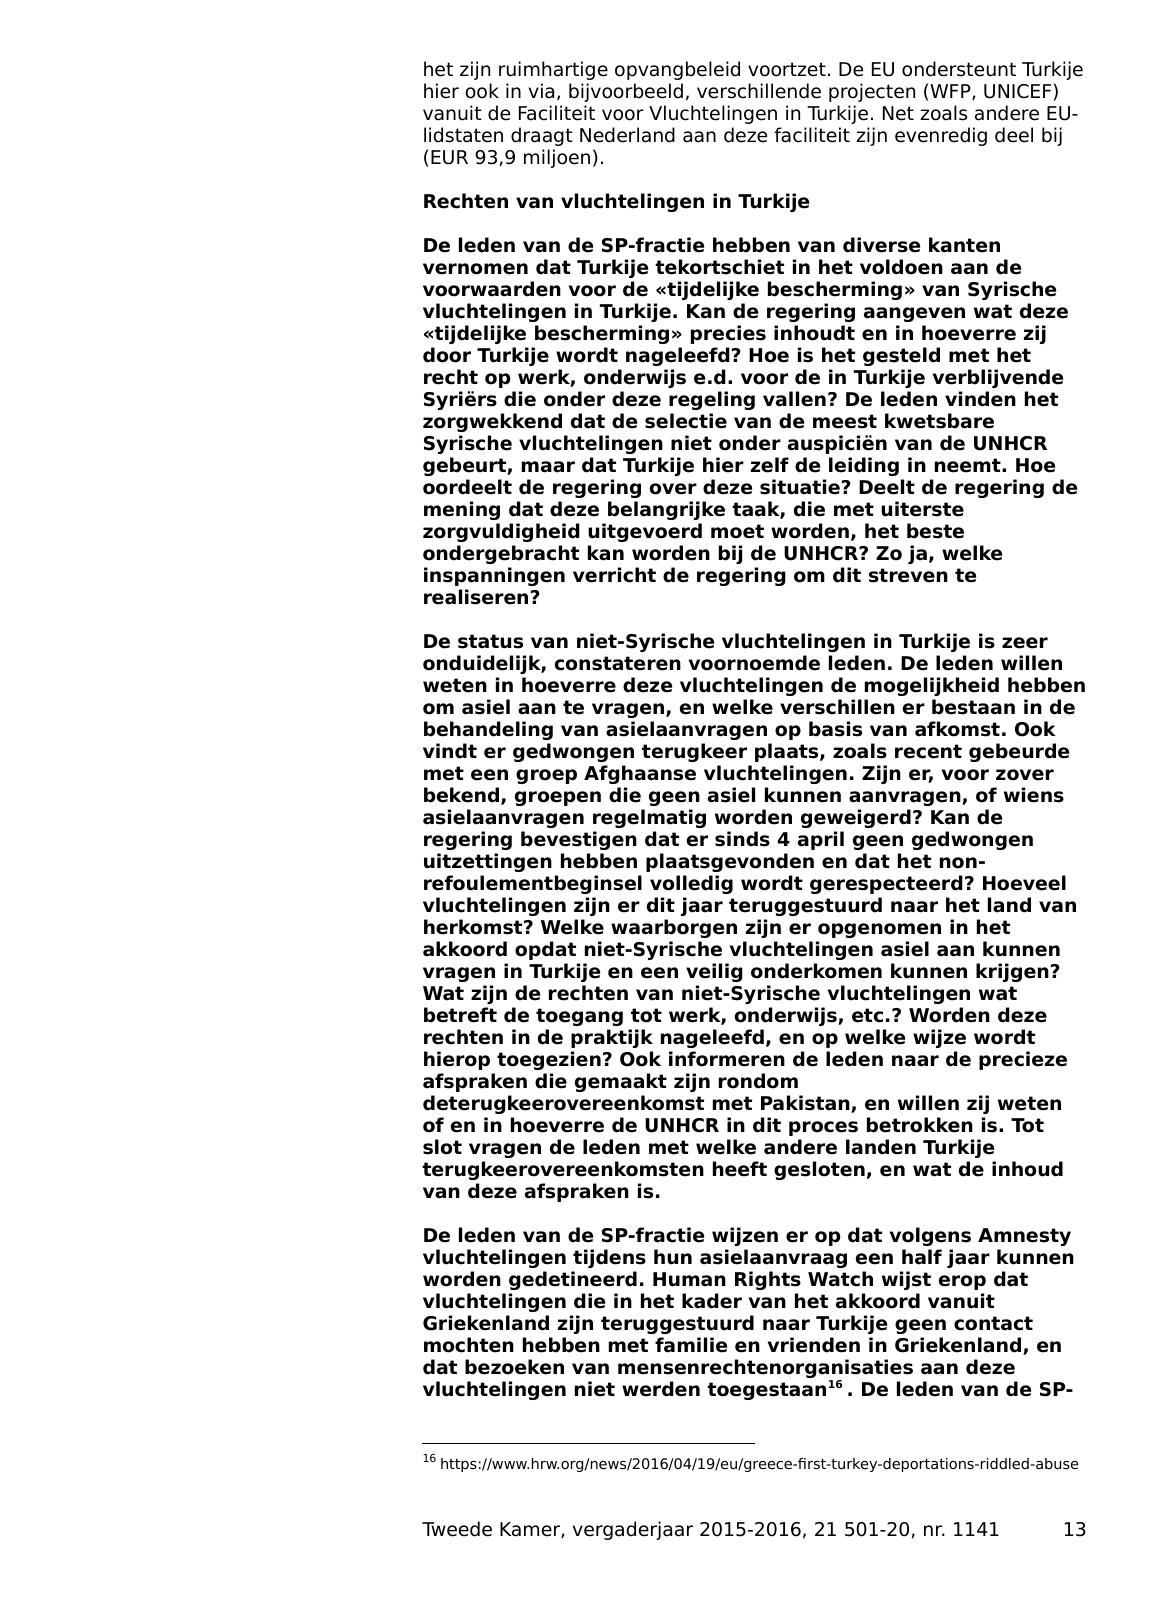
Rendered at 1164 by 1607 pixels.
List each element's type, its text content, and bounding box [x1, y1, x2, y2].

text https://www.hrw.org/news/2016/04/19/eu/greece-first-turkey-deportations-riddled-abuse [422, 1452, 1087, 1474]
text het zijn ruimhartige opvangbeleid voortzet. De EU ondersteunt Turkije hier ook in via, bijvoorbeeld, verschillende projecten (WFP, UNICEF) vanuit de Faciliteit voor Vluchtelingen in Turkije. Net zoals andere EU-lidstaten draagt Nederland aan deze faciliteit zijn evenredig deel bij (EUR 93,9 miljoen). [422, 59, 1087, 169]
text De status van niet-Syrische vluchtelingen in Turkije is zeer onduidelijk, constateren voornoemde leden. De leden willen weten in hoeverre deze vluchtelingen de mogelijkheid hebben om asiel aan te vragen, en welke verschillen er bestaan in de behandeling van asielaanvragen op basis van afkomst. Ook vindt er gedwongen terugkeer plaats, zoals recent gebeurde met een groep Afghaanse vluchtelingen. Zijn er, voor zover bekend, groepen die geen asiel kunnen aanvragen, of wiens asielaanvragen regelmatig worden geweigerd? Kan de regering bevestigen dat er sinds 4 april geen gedwongen uitzettingen hebben plaatsgevonden en dat het non-refoulementbeginsel volledig wordt gerespecteerd? Hoeveel vluchtelingen zijn er dit jaar teruggestuurd naar het land van herkomst? Welke waarborgen zijn er opgenomen in het akkoord opdat niet-Syrische vluchtelingen asiel aan kunnen vragen in Turkije en een veilig onderkomen kunnen krijgen? Wat zijn de rechten van niet-Syrische vluchtelingen wat betreft de toegang tot werk, onderwijs, etc.? Worden deze rechten in de praktijk nageleefd, en op welke wijze wordt hierop toegezien? Ook informeren de leden naar de precieze afspraken die gemaakt zijn rondom deterugkeerovereenkomst met Pakistan, en willen zij weten of en in hoeverre de UNHCR in dit proces betrokken is. Tot slot vragen de leden met welke andere landen Turkije terugkeerovereenkomsten heeft gesloten, en wat de inhoud van deze afspraken is. [422, 631, 1087, 1203]
subtitle Rechten van vluchtelingen in Turkije [422, 191, 1087, 213]
text De leden van de SP-fractie hebben van diverse kanten vernomen dat Turkije tekortschiet in het voldoen aan de voorwaarden voor de «tijdelijke bescherming» van Syrische vluchtelingen in Turkije. Kan de regering aangeven wat deze «tijdelijke bescherming» precies inhoudt en in hoeverre zij door Turkije wordt nageleefd? Hoe is het gesteld met het recht op werk, onderwijs e.d. voor de in Turkije verblijvende Syriërs die onder deze regeling vallen? De leden vinden het zorgwekkend dat de selectie van de meest kwetsbare Syrische vluchtelingen niet onder auspiciën van de UNHCR gebeurt, maar dat Turkije hier zelf de leiding in neemt. Hoe oordeelt de regering over deze situatie? Deelt de regering de mening dat deze belangrijke taak, die met uiterste zorgvuldigheid uitgevoerd moet worden, het beste ondergebracht kan worden bij de UNHCR? Zo ja, welke inspanningen verricht de regering om dit streven te realiseren? [422, 235, 1087, 609]
text De leden van de SP-fractie wijzen er op dat volgens Amnesty vluchtelingen tijdens hun asielaanvraag een half jaar kunnen worden gedetineerd. Human Rights Watch wijst erop dat vluchtelingen die in het kader van het akkoord vanuit Griekenland zijn teruggestuurd naar Turkije geen contact mochten hebben met familie en vrienden in Griekenland, en dat bezoeken van mensenrechtenorganisaties aan deze vluchtelingen niet werden toegestaan. De leden van de SP- [422, 1225, 1087, 1401]
